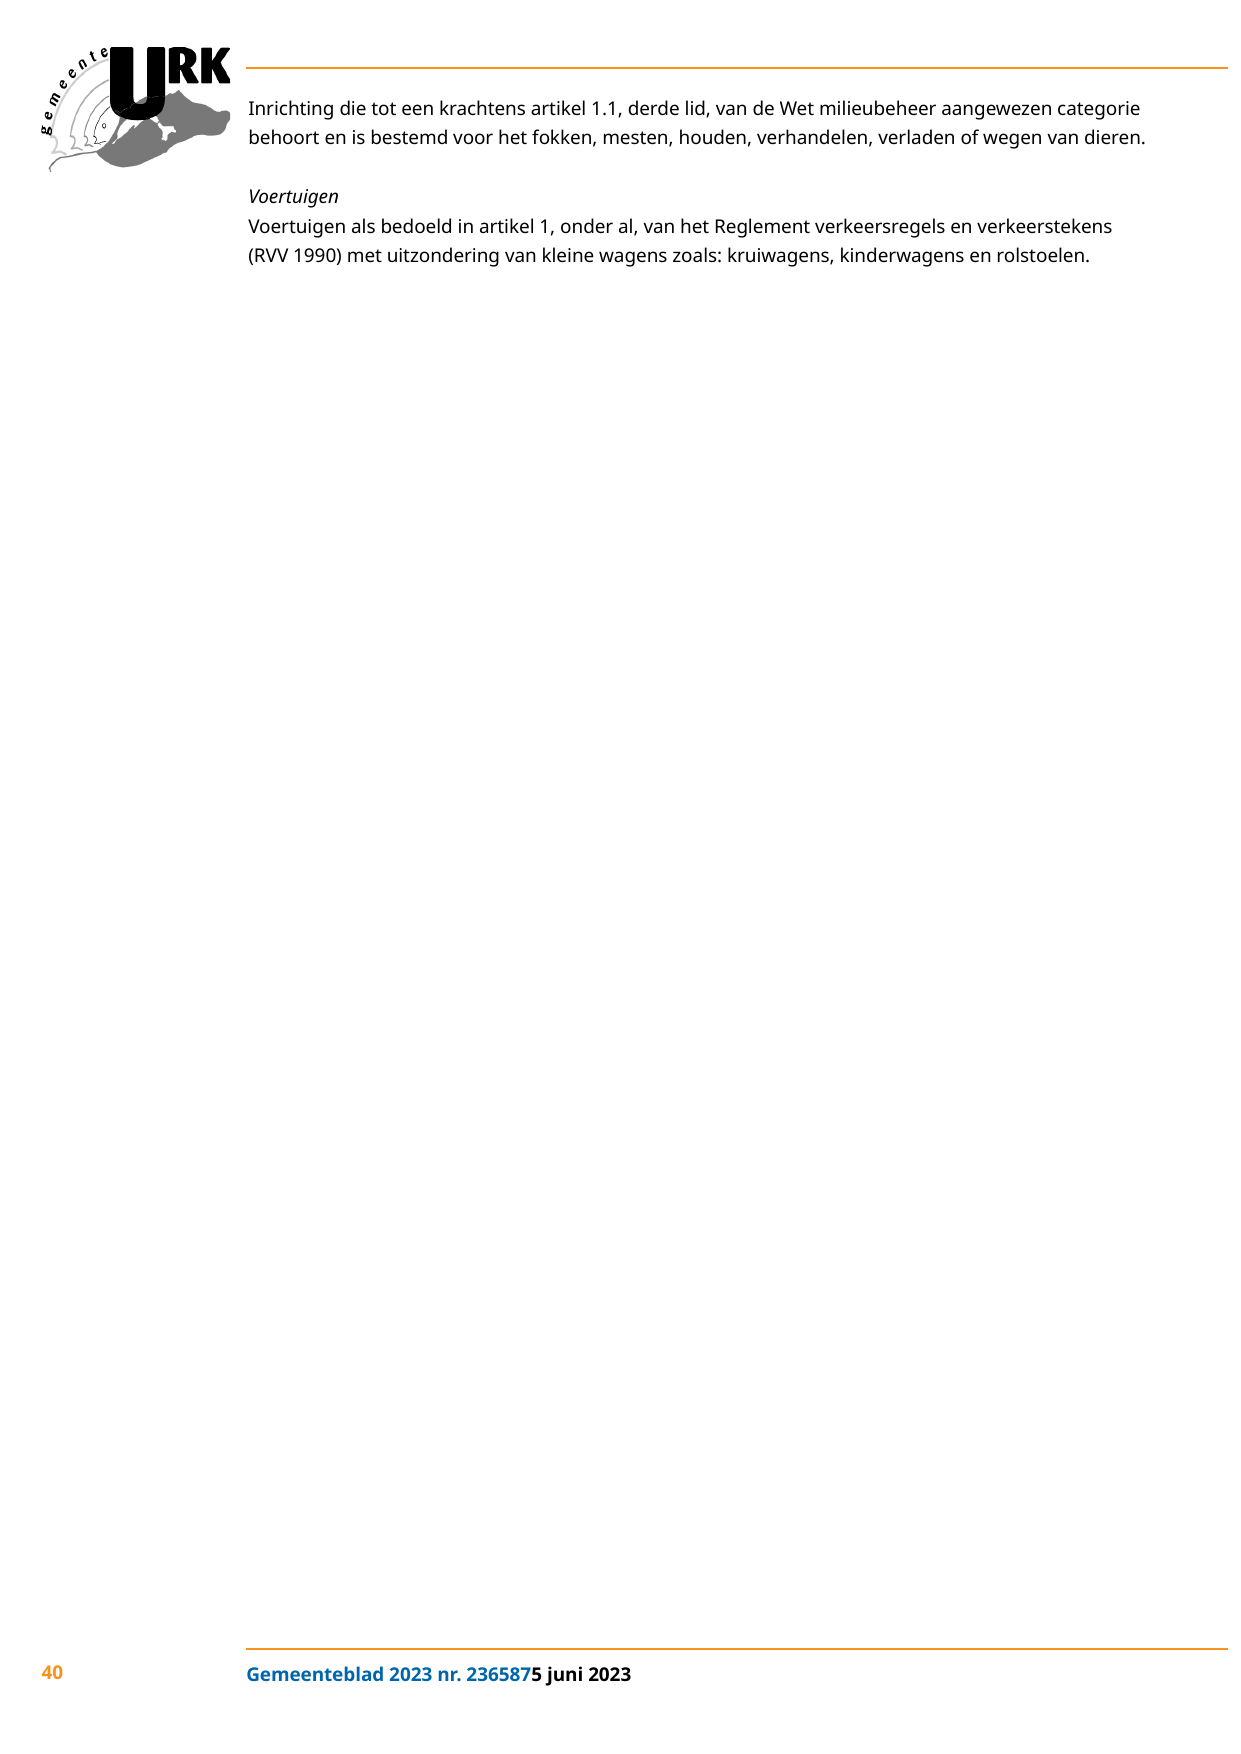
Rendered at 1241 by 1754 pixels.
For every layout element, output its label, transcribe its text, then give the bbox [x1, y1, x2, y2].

text Voertuigen als bedoeld in artikel 1, onder al, van het Reglement verkeersregels en verkeerstekens (RVV 1990) met uitzondering van kleine wagens zoals: kruiwagens, kinderwagens en rolstoelen. [248, 213, 1152, 268]
picture [41, 47, 231, 172]
text Voertuigen [248, 183, 1152, 209]
text Inrichting die tot een krachtens artikel 1.1, derde lid, van de Wet milieubeheer aangewezen categorie behoort en is bestemd voor het fokken, mesten, houden, verhandelen, verladen of wegen van dieren. [248, 95, 1152, 150]
